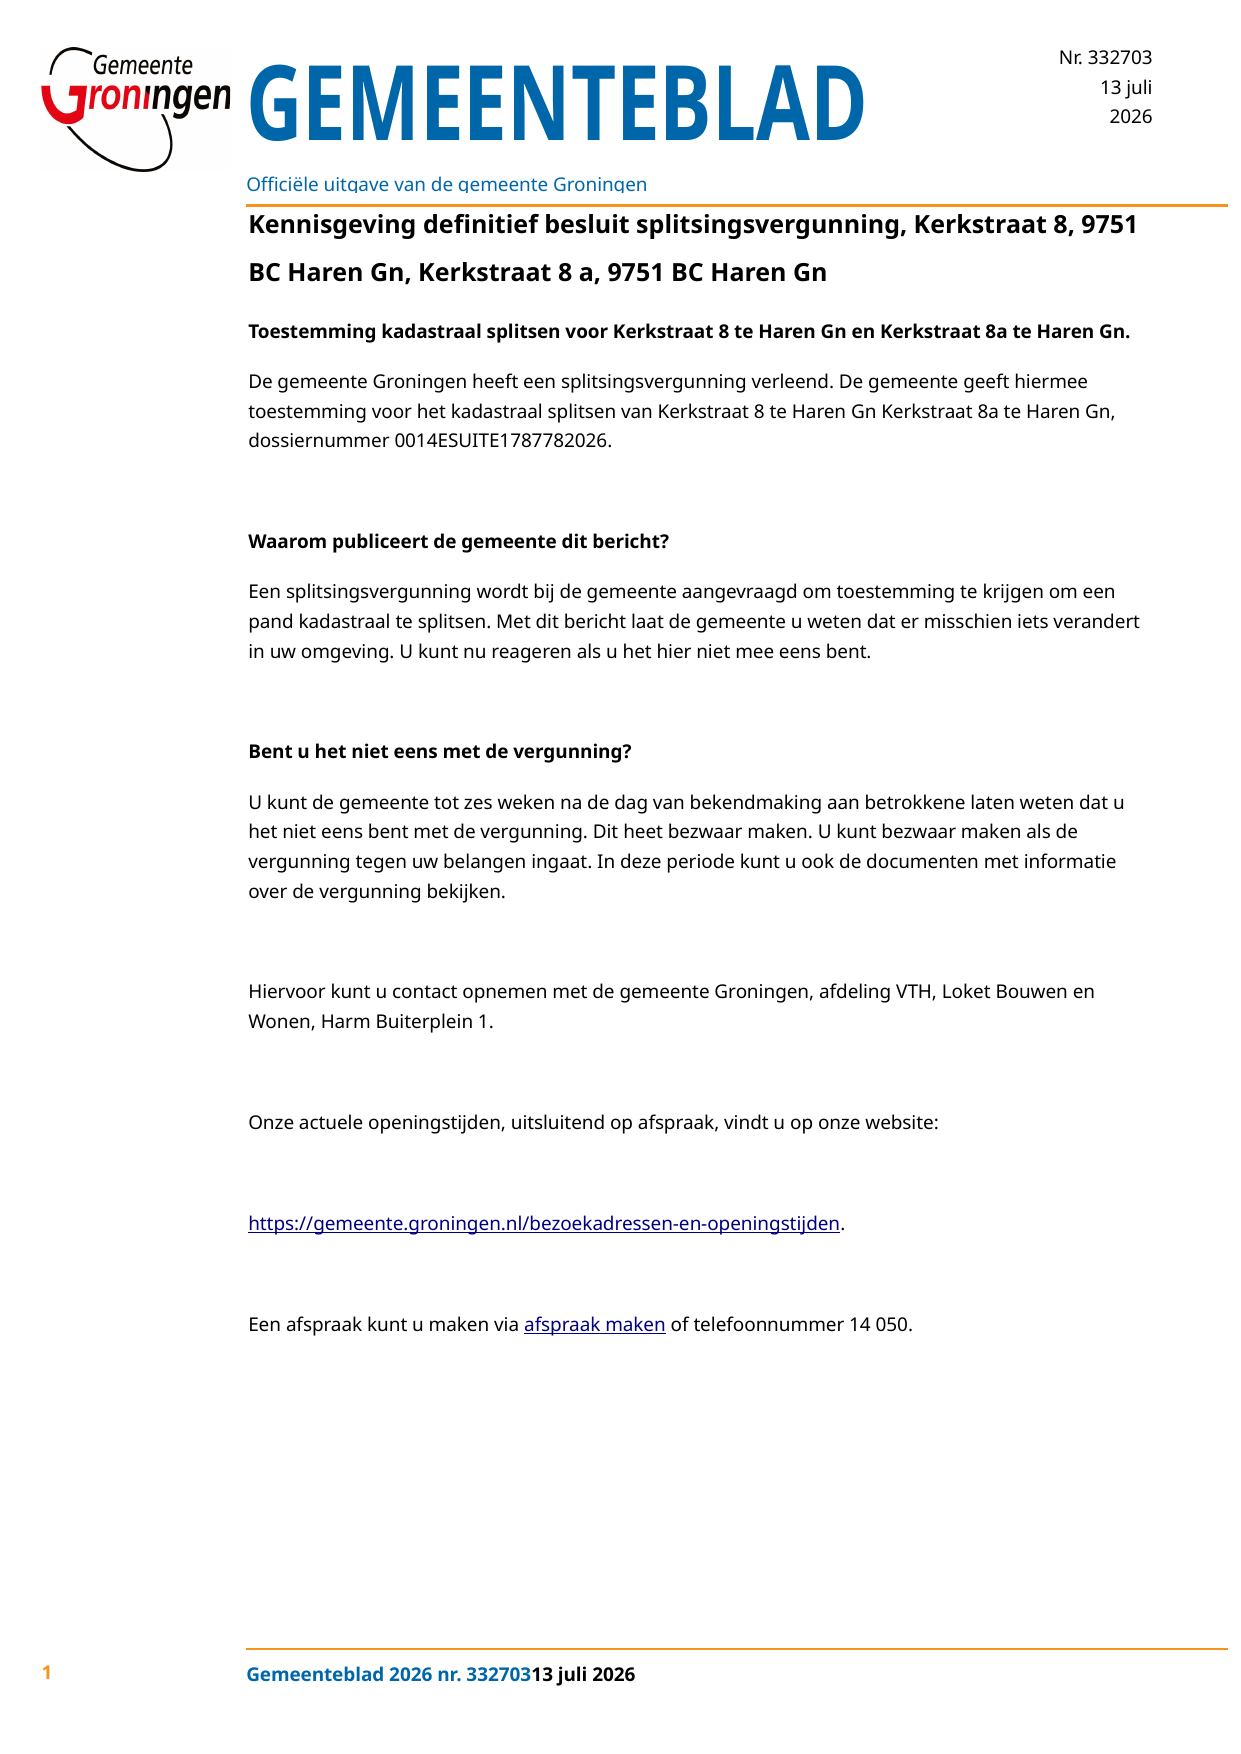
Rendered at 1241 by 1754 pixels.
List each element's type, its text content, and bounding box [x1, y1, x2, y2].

text Een splitsingsvergunning wordt bij de gemeente aangevraagd om toestemming te krijgen om een pand kadastraal te splitsen. Met dit bericht laat de gemeente u weten dat er misschien iets verandert in uw omgeving. U kunt nu reageren als u het hier niet mee eens bent. [248, 579, 1152, 664]
text Toestemming kadastraal splitsen voor Kerkstraat 8 te Haren Gn en Kerkstraat 8a te Haren Gn. [248, 318, 1152, 344]
text Bent u het niet eens met de vergunning? [248, 739, 1152, 764]
text U kunt de gemeente tot zes weken na de dag van bekendmaking aan betrokkene laten weten dat u het niet eens bent met de vergunning. Dit heet bezwaar maken. U kunt bezwaar maken als de vergunning tegen uw belangen ingaat. In deze periode kunt u ook de documenten met informatie over de vergunning bekijken. [248, 789, 1152, 904]
text Kennisgeving definitief besluit splitsingsvergunning, Kerkstraat 8, 9751 BC Haren Gn, Kerkstraat 8 a, 9751 BC Haren Gn [248, 207, 1152, 288]
text Een afspraak kunt u maken via afspraak maken of telefoonnummer 14 050. [248, 1311, 1152, 1337]
text https://gemeente.groningen.nl/bezoekadressen-en-openingstijden. [248, 1210, 1152, 1236]
text Hiervoor kunt u contact opnemen met de gemeente Groningen, afdeling VTH, Loket Bouwen en Wonen, Harm Buiterplein 1. [248, 979, 1152, 1034]
text Onze actuele openingstijden, uitsluitend op afspraak, vindt u op onze website: [248, 1109, 1152, 1135]
text De gemeente Groningen heeft een splitsingsvergunning verleend. De gemeente geeft hiermee toestemming voor het kadastraal splitsen van Kerkstraat 8 te Haren Gn Kerkstraat 8a te Haren Gn, dossiernummer 0014ESUITE1787782026. [248, 368, 1152, 453]
picture [41, 47, 231, 172]
text Waarom publiceert de gemeente dit bericht? [248, 528, 1152, 554]
